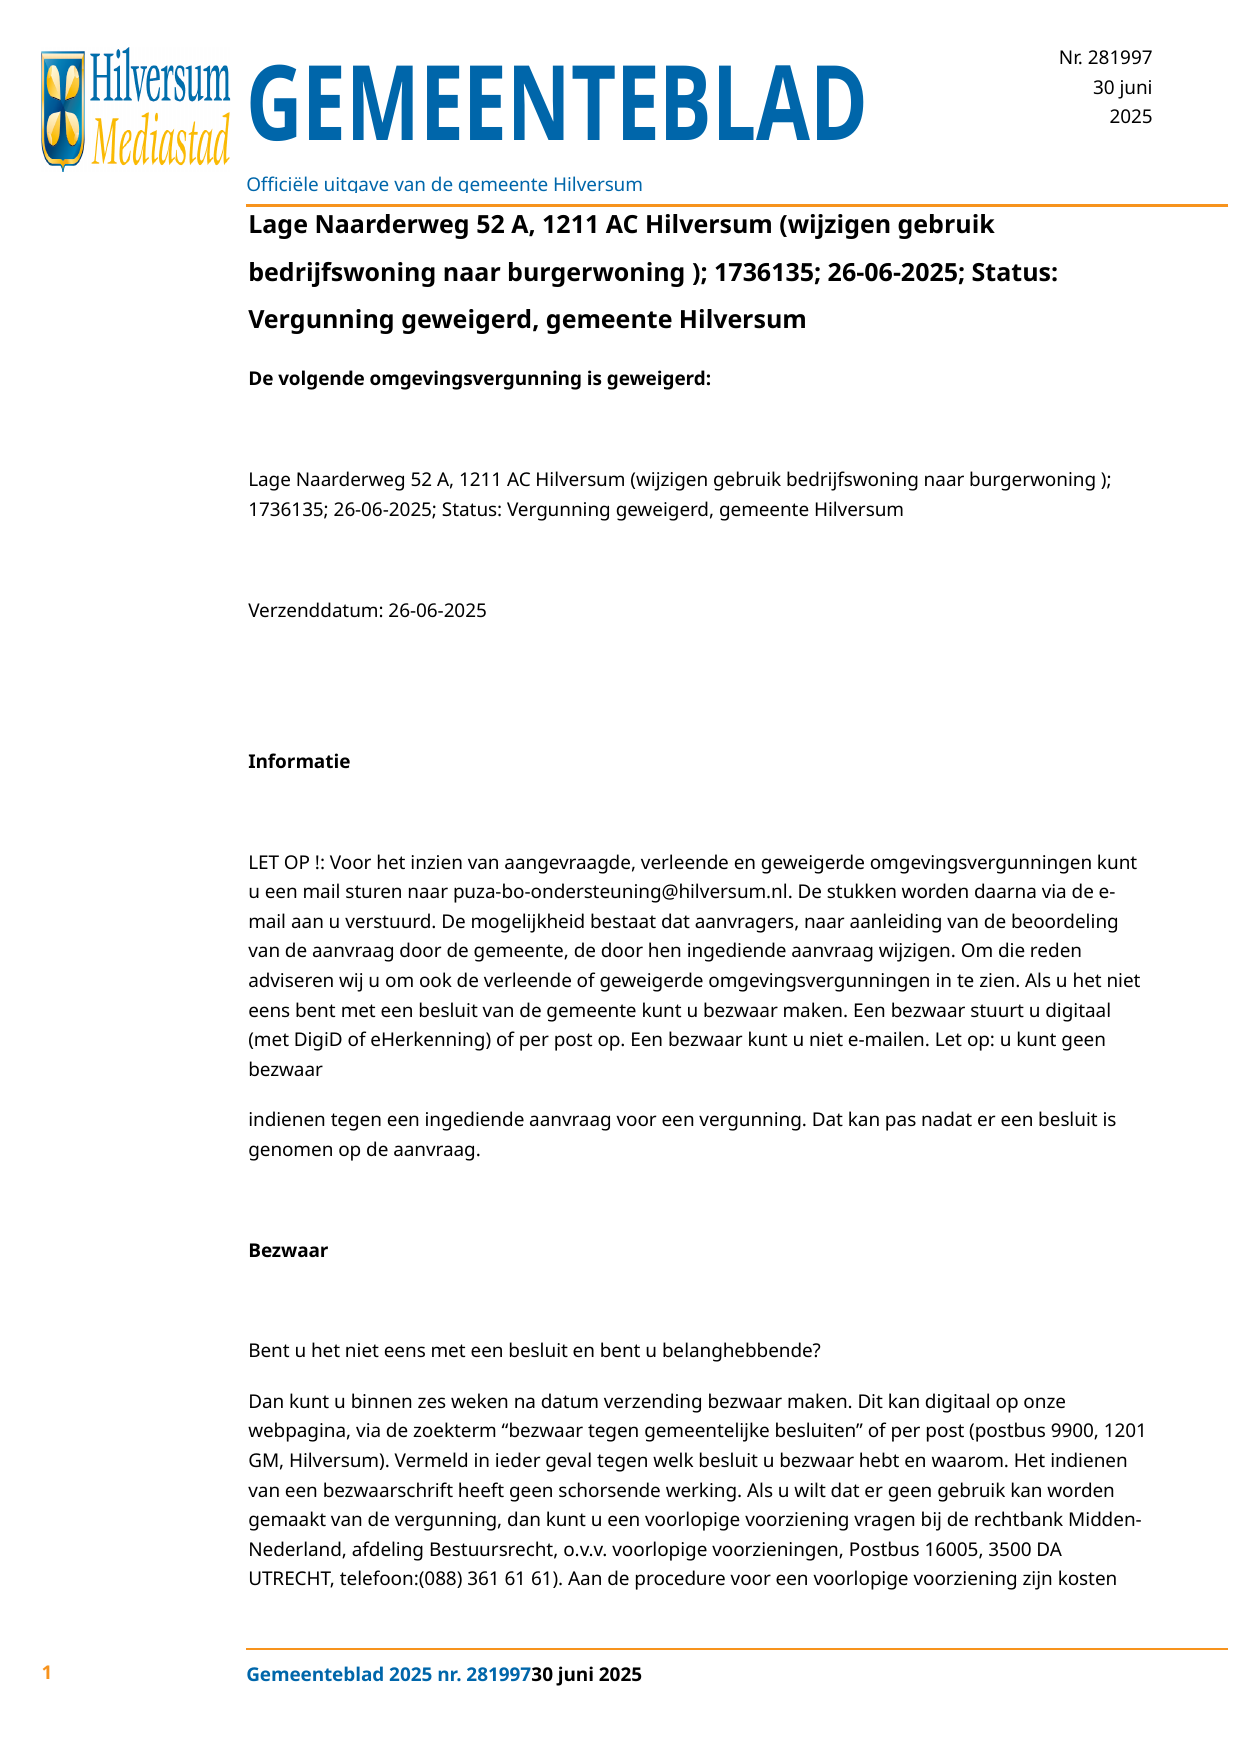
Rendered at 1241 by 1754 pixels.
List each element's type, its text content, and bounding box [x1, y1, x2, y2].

text Bezwaar [248, 1237, 1152, 1262]
text Lage Naarderweg 52 A, 1211 AC Hilversum (wijzigen gebruik bedrijfswoning naar burgerwoning ); 1736135; 26-06-2025; Status: Vergunning geweigerd, gemeente Hilversum [248, 466, 1152, 522]
text LET OP !: Voor het inzien van aangevraagde, verleende en geweigerde omgevingsvergunningen kunt u een mail sturen naar puza-bo-ondersteuning@hilversum.nl. De stukken worden daarna via de e-mail aan u verstuurd. De mogelijkheid bestaat dat aanvragers, naar aanleiding van de beoordeling van de aanvraag door de gemeente, de door hen ingediende aanvraag wijzigen. Om die reden adviseren wij u om ook de verleende of geweigerde omgevingsvergunningen in te zien. Als u het niet eens bent met een besluit van de gemeente kunt u bezwaar maken. Een bezwaar stuurt u digitaal (met DigiD of eHerkenning) of per post op. Een bezwaar kunt u niet e-mailen. Let op: u kunt geen bezwaar [248, 849, 1152, 1082]
text Dan kunt u binnen zes weken na datum verzending bezwaar maken. Dit kan digitaal op onze webpagina, via de zoekterm “bezwaar tegen gemeentelijke besluiten” of per post (postbus 9900, 1201 GM, Hilversum). Vermeld in ieder geval tegen welk besluit u bezwaar hebt en waarom. Het indienen van een bezwaarschrift heeft geen schorsende werking. Als u wilt dat er geen gebruik kan worden gemaakt van de vergunning, dan kunt u een voorlopige voorziening vragen bij de rechtbank Midden-Nederland, afdeling Bestuursrecht, o.v.v. voorlopige voorzieningen, Postbus 16005, 3500 DA UTRECHT, telefoon:(088) 361 61 61). Aan de procedure voor een voorlopige voorziening zijn kosten [248, 1388, 1152, 1591]
text indienen tegen een ingediende aanvraag voor een vergunning. Dat kan pas nadat er een besluit is genomen op de aanvraag. [248, 1106, 1152, 1162]
text Informatie [248, 748, 1152, 774]
text Bent u het niet eens met een besluit en bent u belanghebbende? [248, 1338, 1152, 1363]
text Verzenddatum: 26-06-2025 [248, 597, 1152, 622]
text De volgende omgevingsvergunning is geweigerd: [248, 366, 1152, 391]
picture [41, 47, 231, 172]
text Lage Naarderweg 52 A, 1211 AC Hilversum (wijzigen gebruik bedrijfswoning naar burgerwoning ); 1736135; 26-06-2025; Status: Vergunning geweigerd, gemeente Hilversum [248, 207, 1152, 336]
